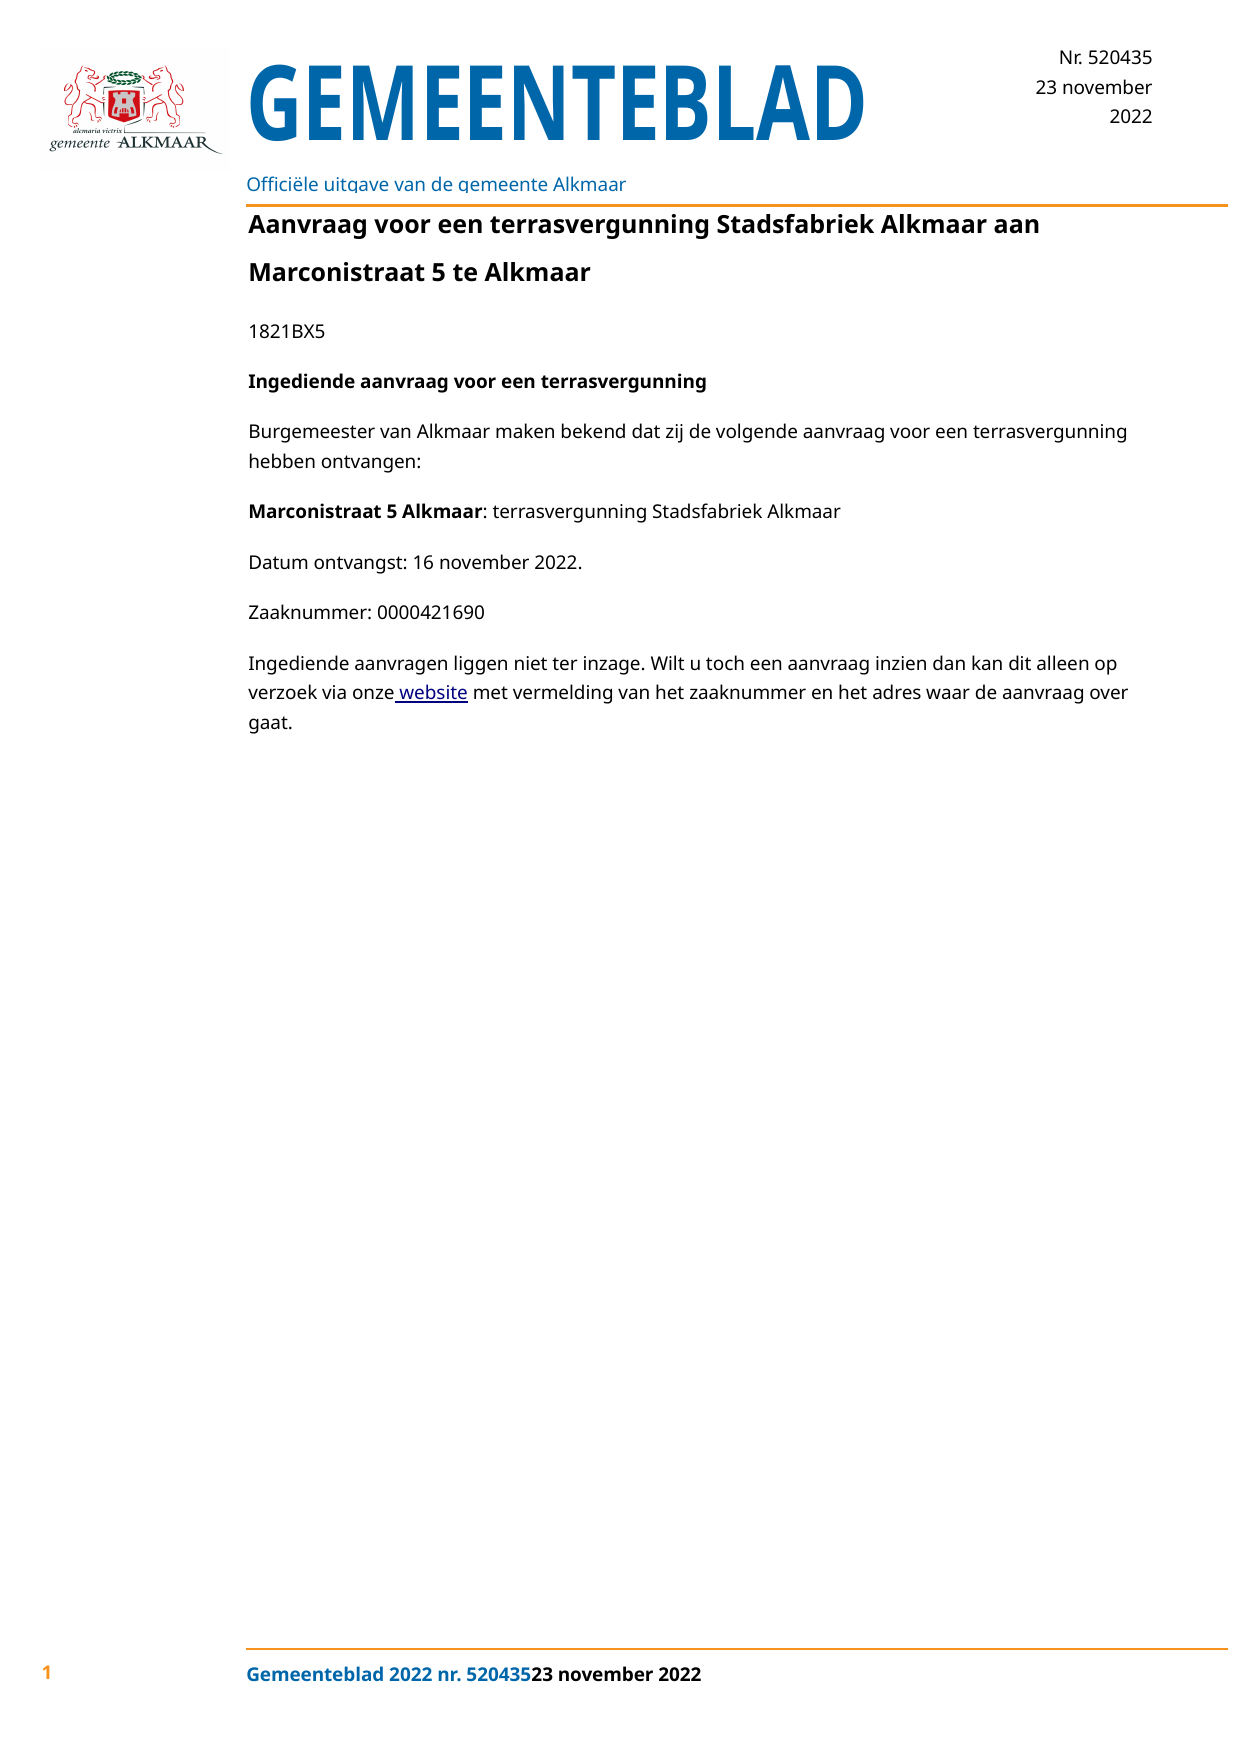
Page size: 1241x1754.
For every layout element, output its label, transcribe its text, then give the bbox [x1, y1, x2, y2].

text 1821BX5 [248, 318, 1152, 344]
picture [41, 47, 231, 172]
text Zaaknummer: 0000421690 [248, 599, 1152, 625]
text Datum ontvangst: 16 november 2022. [248, 549, 1152, 575]
text Aanvraag voor een terrasvergunning Stadsfabriek Alkmaar aan Marconistraat 5 te Alkmaar [248, 207, 1152, 288]
text Marconistraat 5 Alkmaar: terrasvergunning Stadsfabriek Alkmaar [248, 499, 1152, 524]
text Ingediende aanvraag voor een terrasvergunning [248, 368, 1152, 394]
text Burgemeester van Alkmaar maken bekend dat zij de volgende aanvraag voor een terrasvergunning hebben ontvangen: [248, 419, 1152, 474]
text Ingediende aanvragen liggen niet ter inzage. Wilt u toch een aanvraag inzien dan kan dit alleen op verzoek via onze website met vermelding van het zaaknummer en het adres waar de aanvraag over gaat. [248, 650, 1152, 735]
